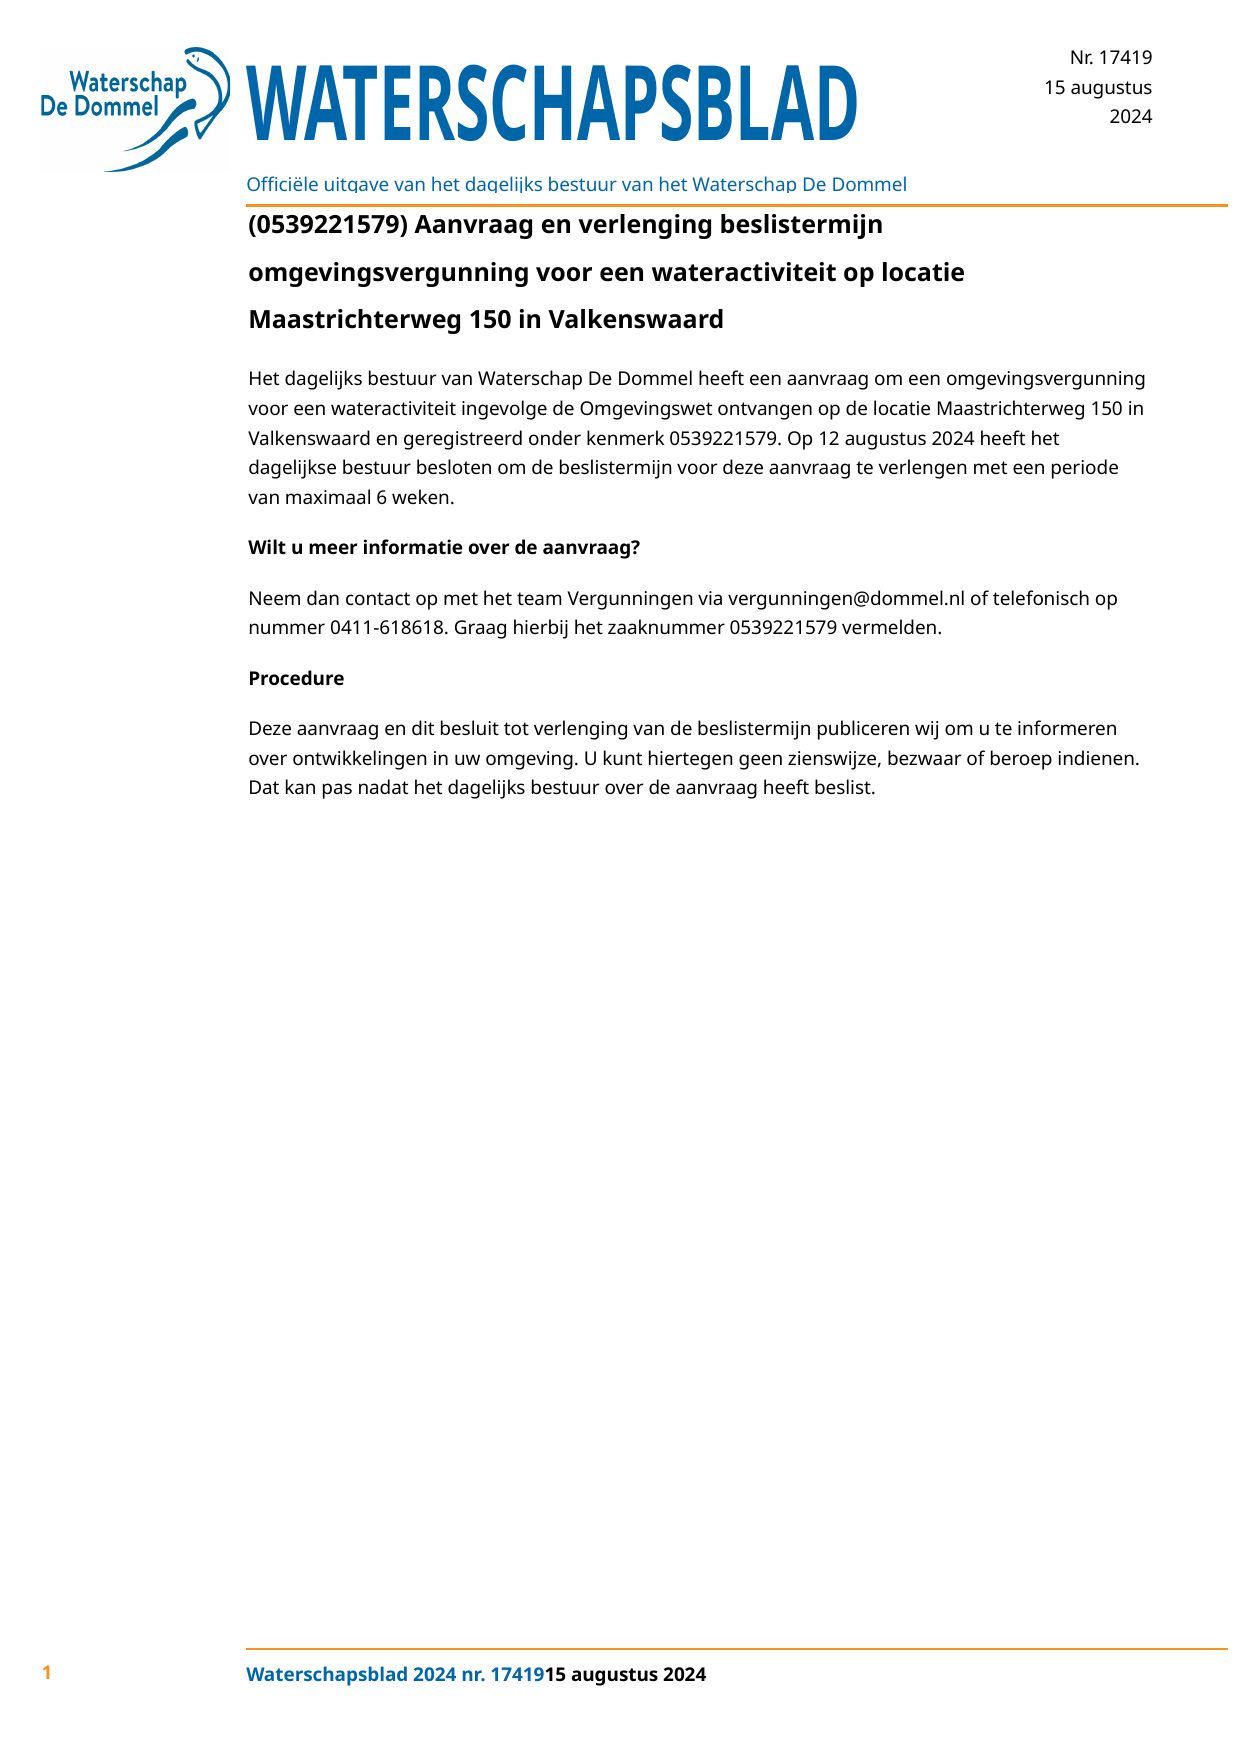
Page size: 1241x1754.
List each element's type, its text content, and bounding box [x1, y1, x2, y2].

text Het dagelijks bestuur van Waterschap De Dommel heeft een aanvraag om een omgevingsvergunning voor een wateractiviteit ingevolge de Omgevingswet ontvangen op de locatie Maastrichterweg 150 in Valkenswaard en geregistreerd onder kenmerk 0539221579. Op 12 augustus 2024 heeft het dagelijkse bestuur besloten om de beslistermijn voor deze aanvraag te verlengen met een periode van maximaal 6 weken. [248, 366, 1152, 509]
text Deze aanvraag en dit besluit tot verlenging van de beslistermijn publiceren wij om u te informeren over ontwikkelingen in uw omgeving. U kunt hiertegen geen zienswijze, bezwaar of beroep indienen. Dat kan pas nadat het dagelijks bestuur over de aanvraag heeft beslist. [248, 715, 1152, 800]
picture [198, 118, 210, 131]
picture [204, 47, 231, 76]
text Wilt u meer informatie over de aanvraag? [248, 534, 1152, 560]
text Procedure [248, 665, 1152, 690]
text Neem dan contact op met het team Vergunningen via vergunningen@dommel.nl of telefonisch op nummer 0411-618618. Graag hierbij het zaaknummer 0539221579 vermelden. [248, 585, 1152, 640]
picture [41, 47, 231, 172]
picture [45, 99, 51, 111]
text (0539221579) Aanvraag en verlenging beslistermijn omgevingsvergunning voor een wateractiviteit op locatie Maastrichterweg 150 in Valkenswaard [248, 207, 1152, 336]
